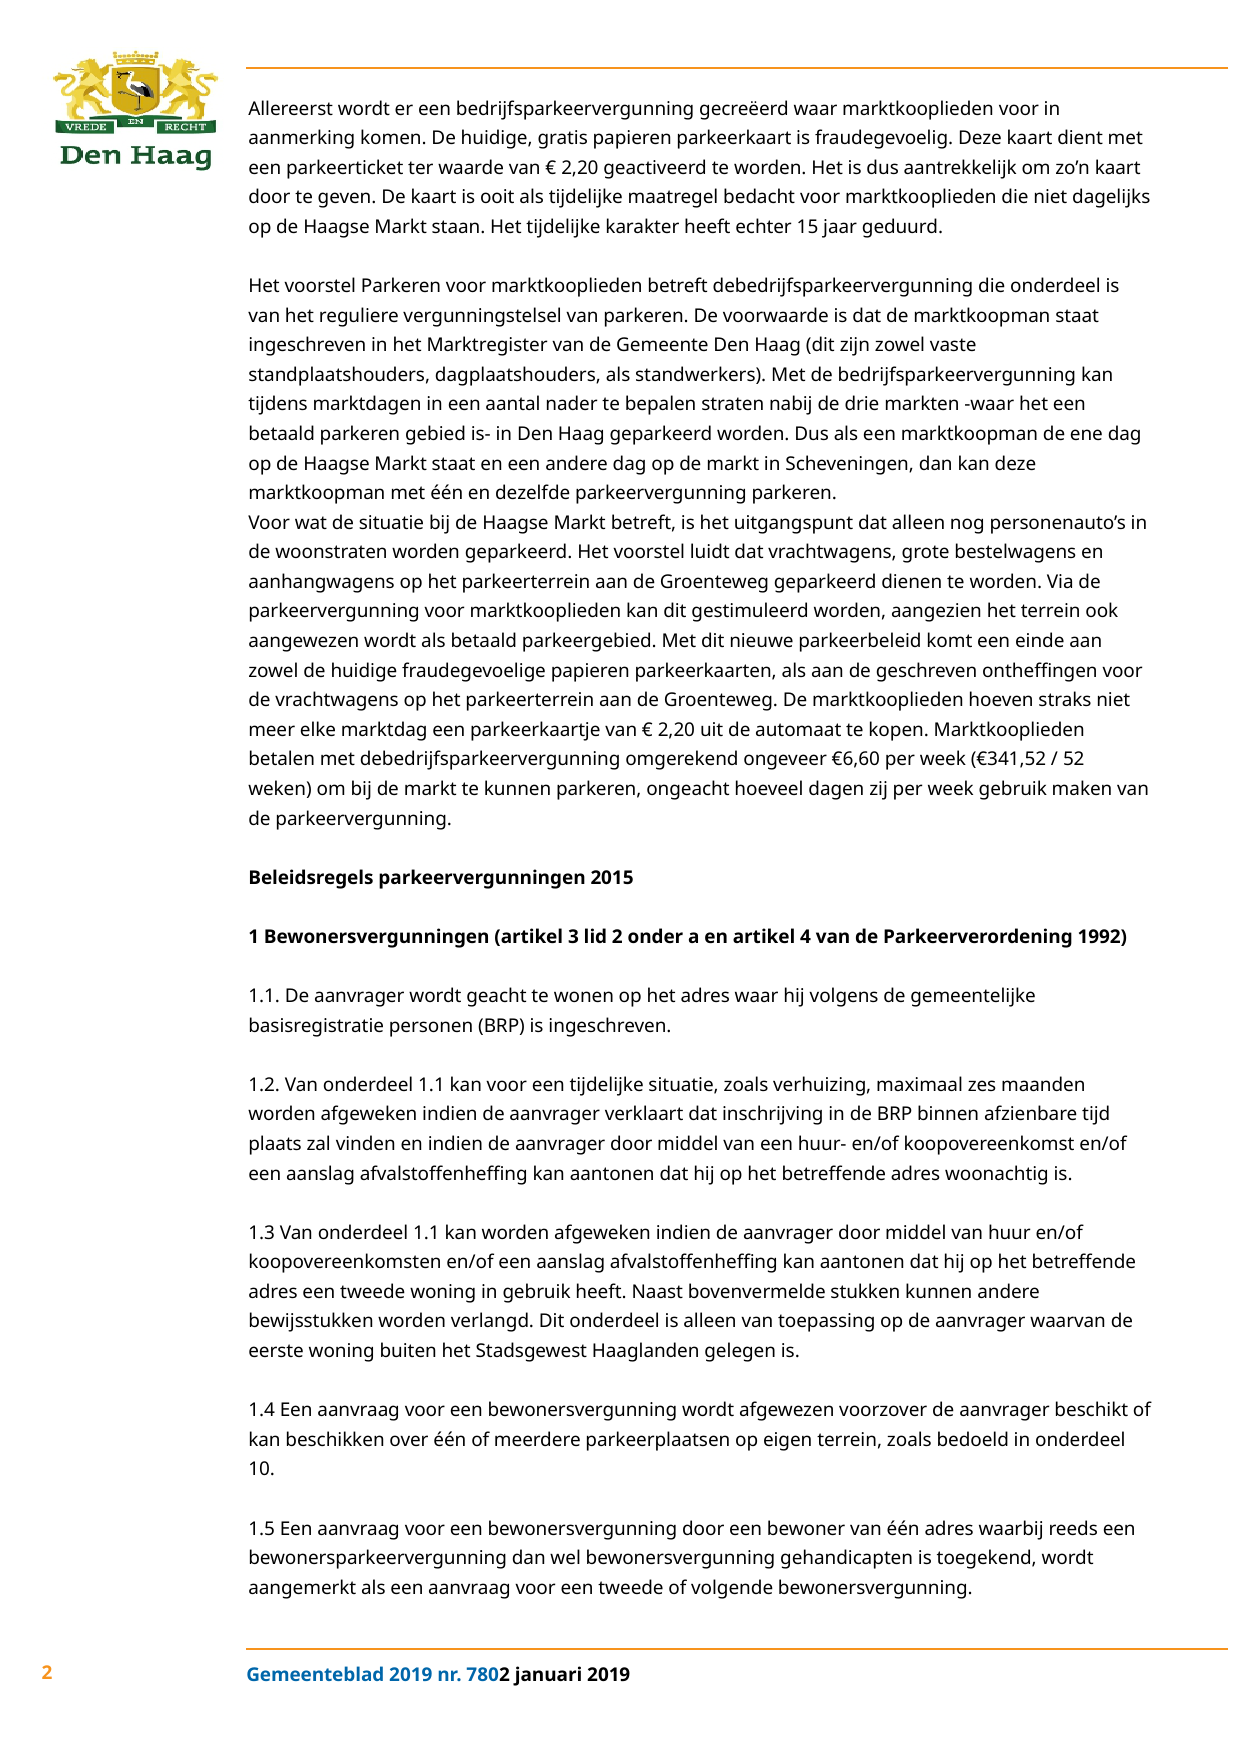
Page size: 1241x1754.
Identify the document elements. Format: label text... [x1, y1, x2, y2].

text Beleidsregels parkeervergunningen 2015 [248, 864, 1152, 890]
text 1.5 Een aanvraag voor een bewonersvergunning door een bewoner van één adres waarbij reeds een bewonersparkeervergunning dan wel bewonersvergunning gehandicapten is toegekend, wordt aangemerkt als een aanvraag voor een tweede of volgende bewonersvergunning. [248, 1515, 1152, 1600]
text 1 Bewonersvergunningen (artikel 3 lid 2 onder a en artikel 4 van de Parkeerverordening 1992) [248, 923, 1152, 949]
text Voor wat de situatie bij de Haagse Markt betreft, is het uitgangspunt dat alleen nog personenauto’s in de woonstraten worden geparkeerd. Het voorstel luidt dat vrachtwagens, grote bestelwagens en aanhangwagens op het parkeerterrein aan de Groenteweg geparkeerd dienen te worden. Via de parkeervergunning voor marktkooplieden kan dit gestimuleerd worden, aangezien het terrein ook aangewezen wordt als betaald parkeergebied. Met dit nieuwe parkeerbeleid komt een einde aan zowel de huidige fraudegevoelige papieren parkeerkaarten, als aan de geschreven ontheffingen voor de vrachtwagens op het parkeerterrein aan de Groenteweg. De marktkooplieden hoeven straks niet meer elke marktdag een parkeerkaartje van € 2,20 uit de automaat te kopen. Marktkooplieden betalen met debedrijfsparkeervergunning omgerekend ongeveer €6,60 per week (€341,52 / 52 weken) om bij de markt te kunnen parkeren, ongeacht hoeveel dagen zij per week gebruik maken van de parkeervergunning. [248, 509, 1152, 831]
text Het voorstel Parkeren voor marktkooplieden betreft debedrijfsparkeervergunning die onderdeel is van het reguliere vergunningstelsel van parkeren. De voorwaarde is dat de marktkoopman staat ingeschreven in het Marktregister van de Gemeente Den Haag (dit zijn zowel vaste standplaatshouders, dagplaatshouders, als standwerkers). Met de bedrijfsparkeervergunning kan tijdens marktdagen in een aantal nader te bepalen straten nabij de drie markten -waar het een betaald parkeren gebied is- in Den Haag geparkeerd worden. Dus als een marktkoopman de ene dag op de Haagse Markt staat en een andere dag op de markt in Scheveningen, dan kan deze marktkoopman met één en dezelfde parkeervergunning parkeren. [248, 272, 1152, 505]
picture [41, 47, 231, 172]
text 1.4 Een aanvraag voor een bewonersvergunning wordt afgewezen voorzover de aanvrager beschikt of kan beschikken over één of meerdere parkeerplaatsen op eigen terrein, zoals bedoeld in onderdeel 10. [248, 1396, 1152, 1481]
text Allereerst wordt er een bedrijfsparkeervergunning gecreëerd waar marktkooplieden voor in aanmerking komen. De huidige, gratis papieren parkeerkaart is fraudegevoelig. Deze kaart dient met een parkeerticket ter waarde van € 2,20 geactiveerd te worden. Het is dus aantrekkelijk om zo’n kaart door te geven. De kaart is ooit als tijdelijke maatregel bedacht voor marktkooplieden die niet dagelijks op de Haagse Markt staan. Het tijdelijke karakter heeft echter 15 jaar geduurd. [248, 95, 1152, 239]
text 1.1. De aanvrager wordt geacht te wonen op het adres waar hij volgens de gemeentelijke basisregistratie personen (BRP) is ingeschreven. [248, 982, 1152, 1038]
text 1.3 Van onderdeel 1.1 kan worden afgeweken indien de aanvrager door middel van huur en/of koopovereenkomsten en/of een aanslag afvalstoffenheffing kan aantonen dat hij op het betreffende adres een tweede woning in gebruik heeft. Naast bovenvermelde stukken kunnen andere bewijsstukken worden verlangd. Dit onderdeel is alleen van toepassing op de aanvrager waarvan de eerste woning buiten het Stadsgewest Haaglanden gelegen is. [248, 1219, 1152, 1363]
text 1.2. Van onderdeel 1.1 kan voor een tijdelijke situatie, zoals verhuizing, maximaal zes maanden worden afgeweken indien de aanvrager verklaart dat inschrijving in de BRP binnen afzienbare tijd plaats zal vinden en indien de aanvrager door middel van een huur- en/of koopovereenkomst en/of een aanslag afvalstoffenheffing kan aantonen dat hij op het betreffende adres woonachtig is. [248, 1071, 1152, 1186]
